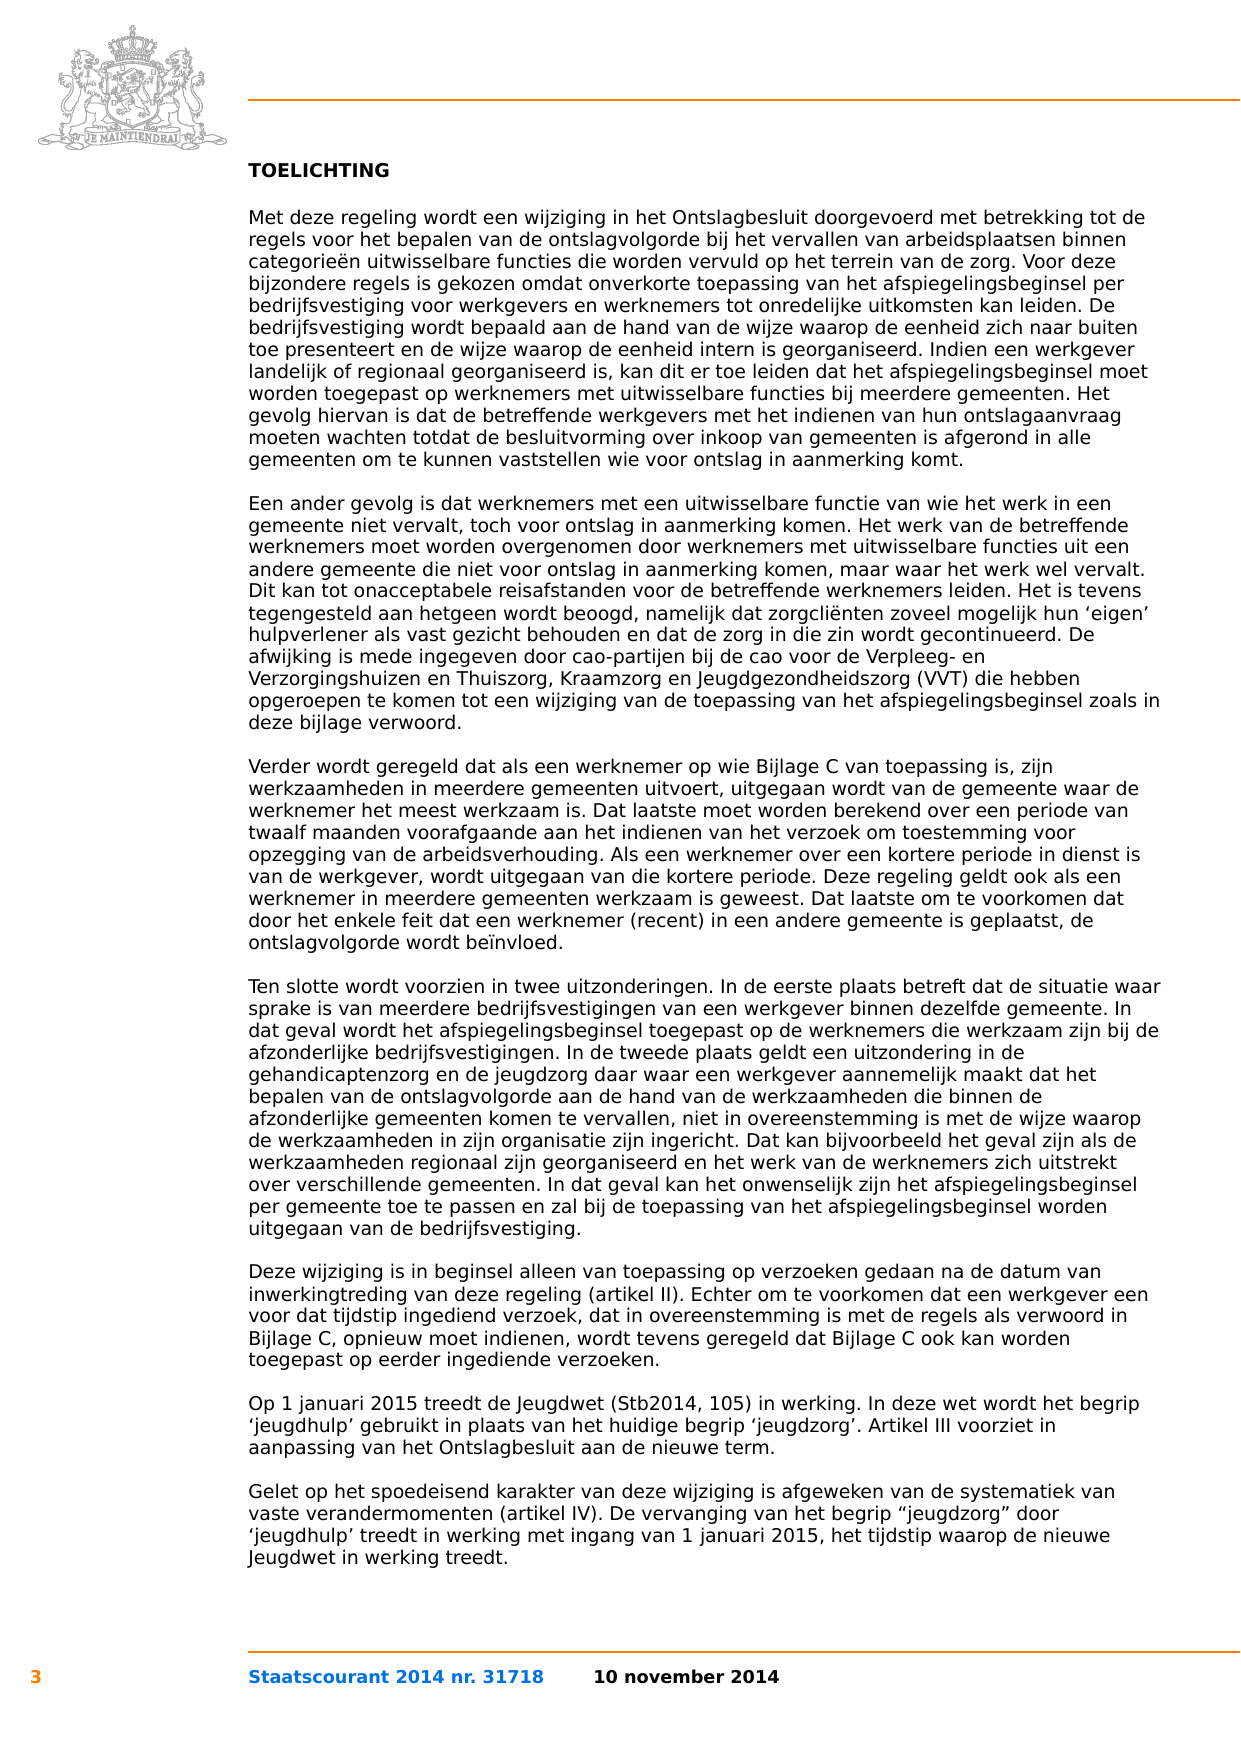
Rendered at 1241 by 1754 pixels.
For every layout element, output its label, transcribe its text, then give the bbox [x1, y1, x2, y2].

text Gelet op het spoedeisend karakter van deze wijziging is afgeweken van de systematiek van vaste verandermomenten (artikel IV). De vervanging van het begrip “jeugdzorg” door ‘jeugdhulp’ treedt in werking met ingang van 1 januari 2015, het tijdstip waarop de nieuwe Jeugdwet in werking treedt. [248, 1481, 1163, 1569]
text Verder wordt geregeld dat als een werknemer op wie Bijlage C van toepassing is, zijn werkzaamheden in meerdere gemeenten uitvoert, uitgegaan wordt van de gemeente waar de werknemer het meest werkzaam is. Dat laatste moet worden berekend over een periode van twaalf maanden voorafgaande aan het indienen van het verzoek om toestemming voor opzegging van de arbeidsverhouding. Als een werknemer over een kortere periode in dienst is van de werkgever, wordt uitgegaan van die kortere periode. Deze regeling geldt ook als een werknemer in meerdere gemeenten werkzaam is geweest. Dat laatste om te voorkomen dat door het enkele feit dat een werknemer (recent) in een andere gemeente is geplaatst, de ontslagvolgorde wordt beïnvloed. [248, 756, 1163, 954]
text Met deze regeling wordt een wijziging in het Ontslagbesluit doorgevoerd met betrekking tot de regels voor het bepalen van de ontslagvolgorde bij het vervallen van arbeidsplaatsen binnen categorieën uitwisselbare functies die worden vervuld op het terrein van de zorg. Voor deze bijzondere regels is gekozen omdat onverkorte toepassing van het afspiegelingsbeginsel per bedrijfsvestiging voor werkgevers en werknemers tot onredelijke uitkomsten kan leiden. De bedrijfsvestiging wordt bepaald aan de hand van de wijze waarop de eenheid zich naar buiten toe presenteert en de wijze waarop de eenheid intern is georganiseerd. Indien een werkgever landelijk of regionaal georganiseerd is, kan dit er toe leiden dat het afspiegelingsbeginsel moet worden toegepast op werknemers met uitwisselbare functies bij meerdere gemeenten. Het gevolg hiervan is dat de betreffende werkgevers met het indienen van hun ontslagaanvraag moeten wachten totdat de besluitvorming over inkoop van gemeenten is afgerond in alle gemeenten om te kunnen vaststellen wie voor ontslag in aanmerking komt. [248, 207, 1163, 471]
picture [38, 25, 227, 150]
text Op 1 januari 2015 treedt de Jeugdwet (Stb2014, 105) in werking. In deze wet wordt het begrip ‘jeugdhulp’ gebruikt in plaats van het huidige begrip ‘jeugdzorg’. Artikel III voorziet in aanpassing van het Ontslagbesluit aan de nieuwe term. [248, 1393, 1163, 1459]
text Deze wijziging is in beginsel alleen van toepassing op verzoeken gedaan na de datum van inwerkingtreding van deze regeling (artikel II). Echter om te voorkomen dat een werkgever een voor dat tijdstip ingediend verzoek, dat in overeenstemming is met de regels als verwoord in Bijlage C, opnieuw moet indienen, wordt tevens geregeld dat Bijlage C ook kan worden toegepast op eerder ingediende verzoeken. [248, 1261, 1163, 1371]
subtitle TOELICHTING [248, 160, 1163, 182]
text Een ander gevolg is dat werknemers met een uitwisselbare functie van wie het werk in een gemeente niet vervalt, toch voor ontslag in aanmerking komen. Het werk van de betreffende werknemers moet worden overgenomen door werknemers met uitwisselbare functies uit een andere gemeente die niet voor ontslag in aanmerking komen, maar waar het werk wel vervalt. Dit kan tot onacceptabele reisafstanden voor de betreffende werknemers leiden. Het is tevens tegengesteld aan hetgeen wordt beoogd, namelijk dat zorgcliënten zoveel mogelijk hun ‘eigen’ hulpverlener als vast gezicht behouden en dat de zorg in die zin wordt gecontinueerd. De afwijking is mede ingegeven door cao-partijen bij de cao voor de Verpleeg- en Verzorgingshuizen en Thuiszorg, Kraamzorg en Jeugdgezondheidszorg (VVT) die hebben opgeroepen te komen tot een wijziging van de toepassing van het afspiegelingsbeginsel zoals in deze bijlage verwoord. [248, 492, 1163, 734]
text Ten slotte wordt voorzien in twee uitzonderingen. In de eerste plaats betreft dat de situatie waar sprake is van meerdere bedrijfsvestigingen van een werkgever binnen dezelfde gemeente. In dat geval wordt het afspiegelingsbeginsel toegepast op de werknemers die werkzaam zijn bij de afzonderlijke bedrijfsvestigingen. In de tweede plaats geldt een uitzondering in de gehandicaptenzorg en de jeugdzorg daar waar een werkgever aannemelijk maakt dat het bepalen van de ontslagvolgorde aan de hand van de werkzaamheden die binnen de afzonderlijke gemeenten komen te vervallen, niet in overeenstemming is met de wijze waarop de werkzaamheden in zijn organisatie zijn ingericht. Dat kan bijvoorbeeld het geval zijn als de werkzaamheden regionaal zijn georganiseerd en het werk van de werknemers zich uitstrekt over verschillende gemeenten. In dat geval kan het onwenselijk zijn het afspiegelingsbeginsel per gemeente toe te passen en zal bij de toepassing van het afspiegelingsbeginsel worden uitgegaan van de bedrijfsvestiging. [248, 976, 1163, 1239]
